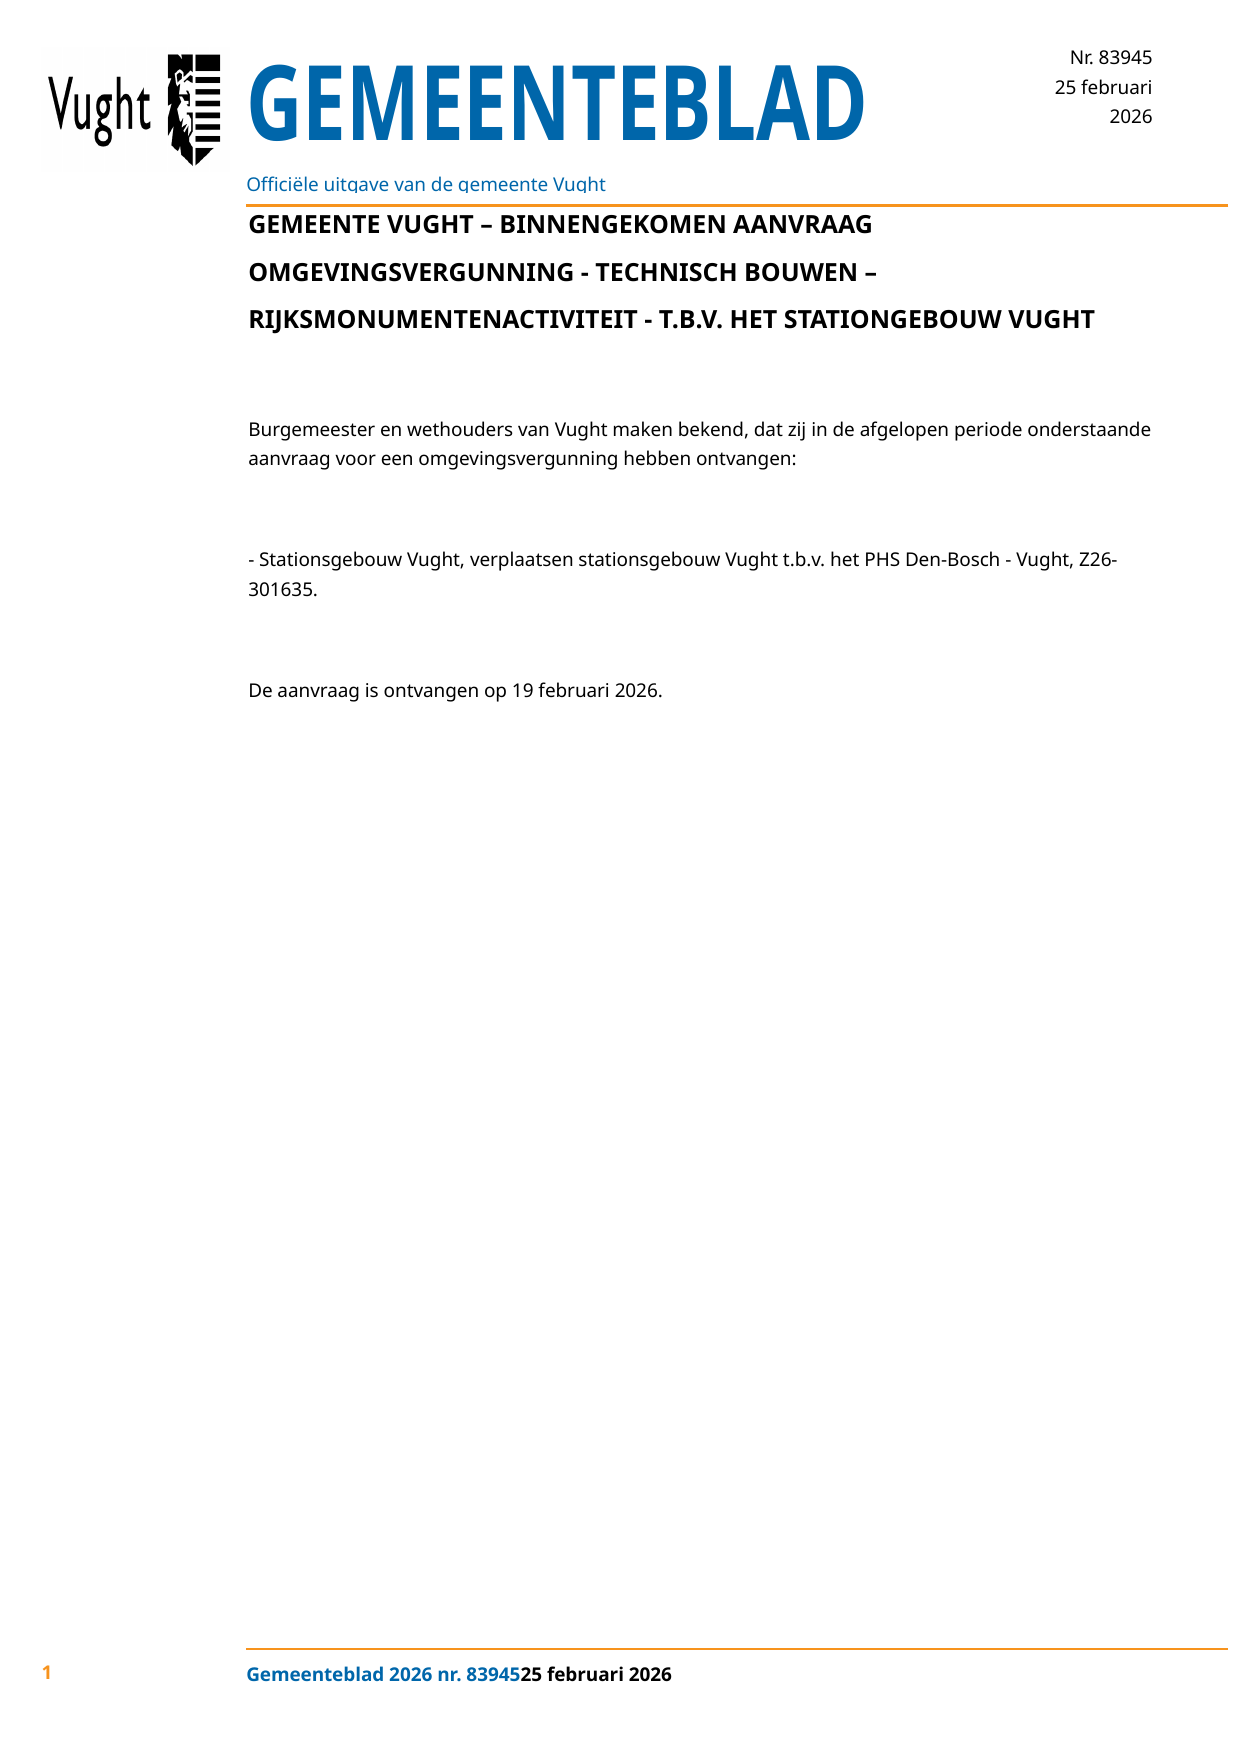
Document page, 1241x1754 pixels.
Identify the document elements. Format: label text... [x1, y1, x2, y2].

picture [41, 47, 231, 172]
text Burgemeester en wethouders van Vught maken bekend, dat zij in de afgelopen periode onderstaande aanvraag voor een omgevingsvergunning hebben ontvangen: [248, 416, 1152, 471]
text - Stationsgebouw Vught, verplaatsen stationsgebouw Vught t.b.v. het PHS Den-Bosch - Vught, Z26-301635. [248, 546, 1152, 602]
text GEMEENTE VUGHT – BINNENGEKOMEN AANVRAAG OMGEVINGSVERGUNNING - TECHNISCH BOUWEN – RIJKSMONUMENTENACTIVITEIT - T.B.V. HET STATIONGEBOUW VUGHT [248, 207, 1152, 336]
text De aanvraag is ontvangen op 19 februari 2026. [248, 677, 1152, 702]
